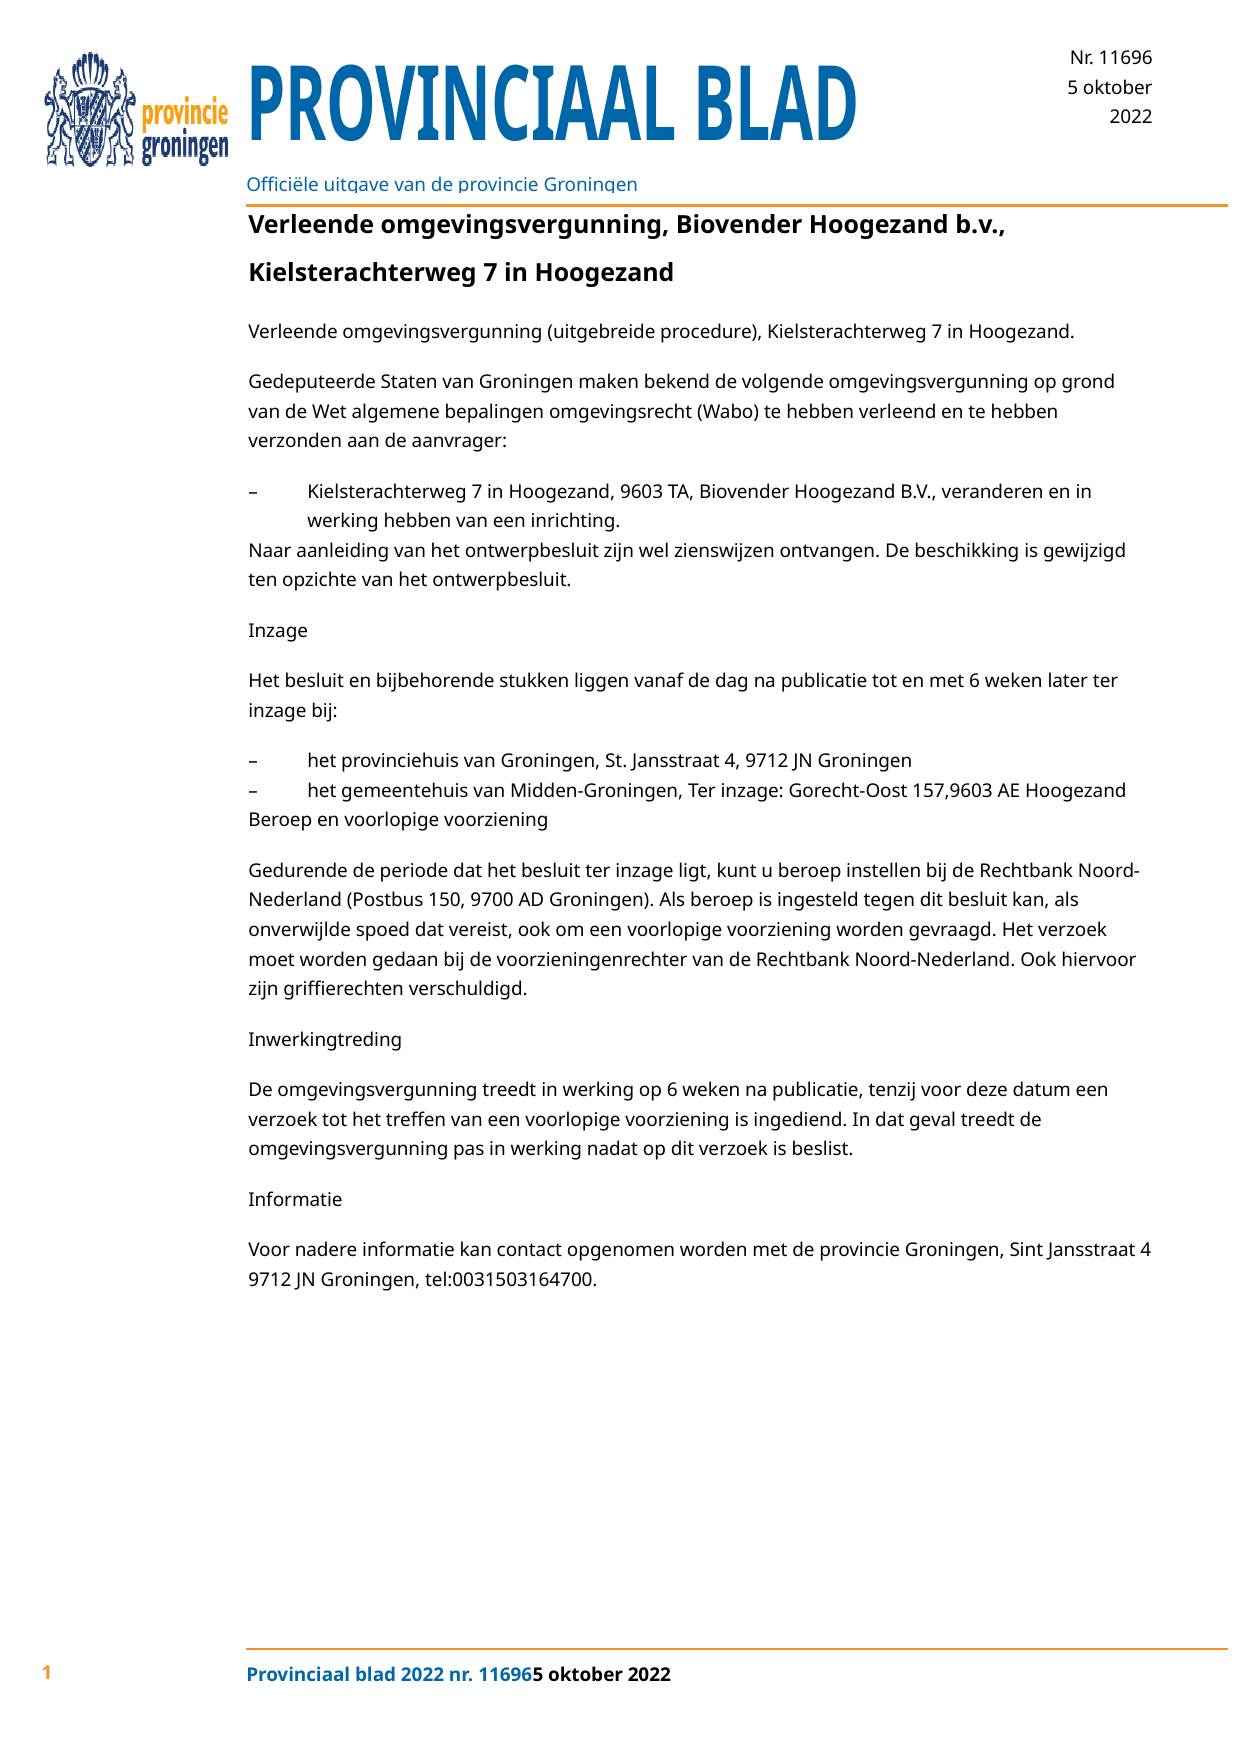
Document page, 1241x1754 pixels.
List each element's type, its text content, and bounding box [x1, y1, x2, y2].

text Beroep en voorlopige voorziening [248, 807, 1152, 832]
list het provinciehuis van Groningen, St. Jansstraat 4, 9712 JN Groningen [248, 747, 1152, 773]
text Informatie [248, 1186, 1152, 1212]
text Het besluit en bijbehorende stukken liggen vanaf de dag na publicatie tot en met 6 weken later ter inzage bij: [248, 667, 1152, 723]
text Gedeputeerde Staten van Groningen maken bekend de volgende omgevingsvergunning op grond van de Wet algemene bepalingen omgevingsrecht (Wabo) te hebben verleend en te hebben verzonden aan de aanvrager: [248, 368, 1152, 453]
text Verleende omgevingsvergunning, Biovender Hoogezand b.v., Kielsterachterweg 7 in Hoogezand [248, 207, 1152, 288]
text Gedurende de periode dat het besluit ter inzage ligt, kunt u beroep instellen bij de Rechtbank Noord-Nederland (Postbus 150, 9700 AD Groningen). Als beroep is ingesteld tegen dit besluit kan, als onverwijlde spoed dat vereist, ook om een voorlopige voorziening worden gevraagd. Het verzoek moet worden gedaan bij de voorzieningenrechter van de Rechtbank Noord-Nederland. Ook hiervoor zijn griffierechten verschuldigd. [248, 857, 1152, 1001]
text Inzage [248, 617, 1152, 643]
picture [41, 47, 231, 172]
list Kielsterachterweg 7 in Hoogezand, 9603 TA, Biovender Hoogezand B.V., veranderen en in werking hebben van een inrichting. [248, 478, 1152, 533]
text Naar aanleiding van het ontwerpbesluit zijn wel zienswijzen ontvangen. De beschikking is gewijzigd ten opzichte van het ontwerpbesluit. [248, 537, 1152, 592]
text De omgevingsvergunning treedt in werking op 6 weken na publicatie, tenzij voor deze datum een verzoek tot het treffen van een voorlopige voorziening is ingediend. In dat geval treedt de omgevingsvergunning pas in werking nadat op dit verzoek is beslist. [248, 1076, 1152, 1161]
text Verleende omgevingsvergunning (uitgebreide procedure), Kielsterachterweg 7 in Hoogezand. [248, 318, 1152, 344]
text Inwerkingtreding [248, 1026, 1152, 1052]
text Voor nadere informatie kan contact opgenomen worden met de provincie Groningen, Sint Jansstraat 4 9712 JN Groningen, tel:0031503164700. [248, 1236, 1152, 1292]
list het gemeentehuis van Midden-Groningen, Ter inzage: Gorecht-Oost 157,9603 AE Hoogezand [248, 777, 1152, 803]
